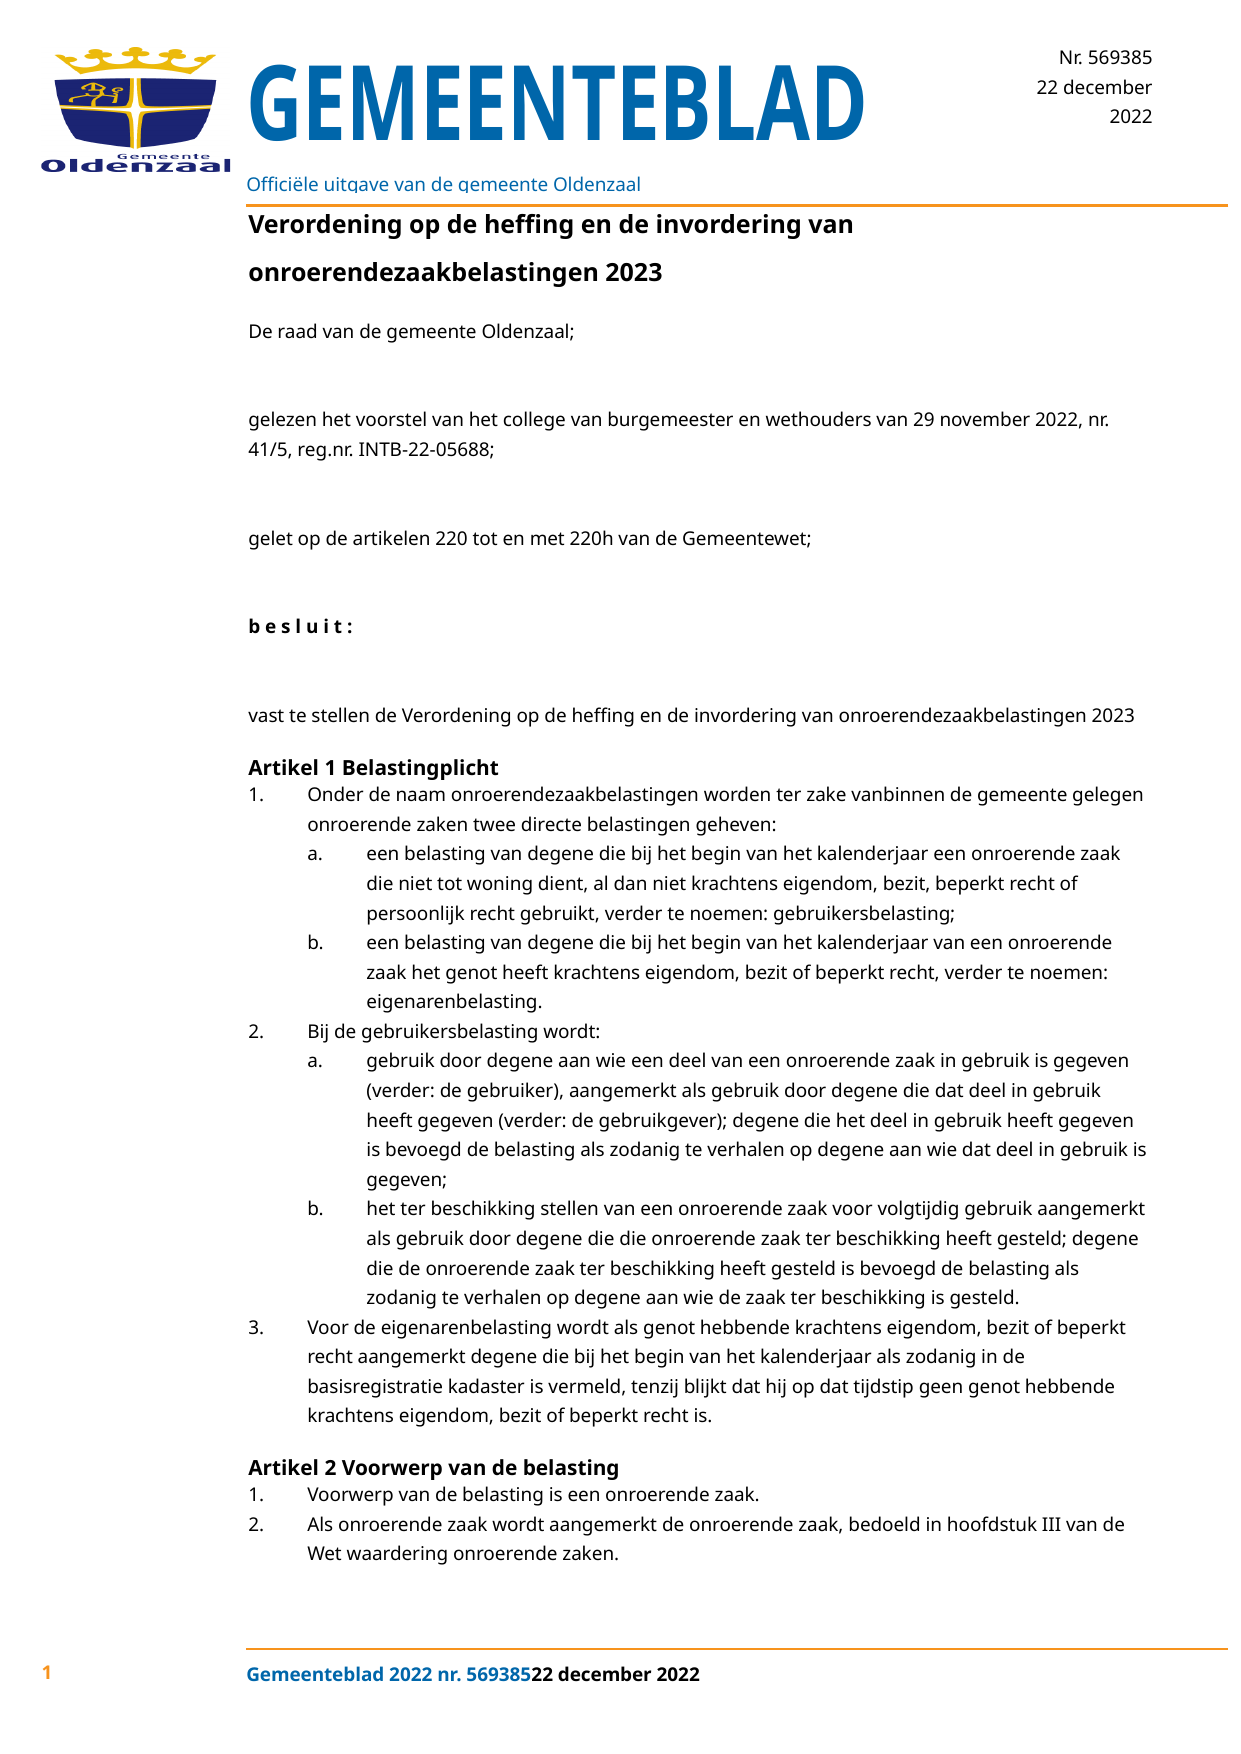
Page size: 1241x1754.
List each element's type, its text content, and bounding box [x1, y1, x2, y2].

text Verordening op de heffing en de invordering van onroerendezaakbelastingen 2023 [248, 207, 1152, 288]
text gelezen het voorstel van het college van burgemeester en wethouders van 29 november 2022, nr. 41/5, reg.nr. INTB-22-05688; [248, 407, 1152, 462]
text gelet op de artikelen 220 tot en met 220h van de Gemeentewet; [248, 525, 1152, 551]
text b e s l u i t : [248, 614, 1152, 639]
list een belasting van degene die bij het begin van het kalenderjaar van een onroerende zaak het genot heeft krachtens eigendom, bezit of beperkt recht, verder te noemen: eigenarenbelasting. [307, 929, 1152, 1014]
list gebruik door degene aan wie een deel van een onroerende zaak in gebruik is gegeven (verder: de gebruiker), aangemerkt als gebruik door degene die dat deel in gebruik heeft gegeven (verder: de gebruikgever); degene die het deel in gebruik heeft gegeven is bevoegd de belasting als zodanig te verhalen op degene aan wie dat deel in gebruik is gegeven; [307, 1048, 1152, 1192]
list Voor de eigenarenbelasting wordt als genot hebbende krachtens eigendom, bezit of beperkt recht aangemerkt degene die bij het begin van het kalenderjaar als zodanig in de basisregistratie kadaster is vermeld, tenzij blijkt dat hij op dat tijdstip geen genot hebbende krachtens eigendom, bezit of beperkt recht is. [248, 1314, 1152, 1428]
text Artikel 2 Voorwerp van de belasting [248, 1453, 1152, 1481]
list Voorwerp van de belasting is een onroerende zaak. [248, 1481, 1152, 1507]
picture [41, 47, 231, 172]
text vast te stellen de Verordening op de heffing en de invordering van onroerendezaakbelastingen 2023 [248, 702, 1152, 728]
list Onder de naam onroerendezaakbelastingen worden ter zake vanbinnen de gemeente gelegen onroerende zaken twee directe belastingen geheven: [248, 781, 1152, 837]
list Als onroerende zaak wordt aangemerkt de onroerende zaak, bedoeld in hoofdstuk III van de Wet waardering onroerende zaken. [248, 1511, 1152, 1566]
list een belasting van degene die bij het begin van het kalenderjaar een onroerende zaak die niet tot woning dient, al dan niet krachtens eigendom, bezit, beperkt recht of persoonlijk recht gebruikt, verder te noemen: gebruikersbelasting; [307, 841, 1152, 925]
list Bij de gebruikersbelasting wordt: [248, 1018, 1152, 1044]
list het ter beschikking stellen van een onroerende zaak voor volgtijdig gebruik aangemerkt als gebruik door degene die die onroerende zaak ter beschikking heeft gesteld; degene die de onroerende zaak ter beschikking heeft gesteld is bevoegd de belasting als zodanig te verhalen op degene aan wie de zaak ter beschikking is gesteld. [307, 1196, 1152, 1310]
text Artikel 1 Belastingplicht [248, 753, 1152, 781]
text De raad van de gemeente Oldenzaal; [248, 318, 1152, 344]
